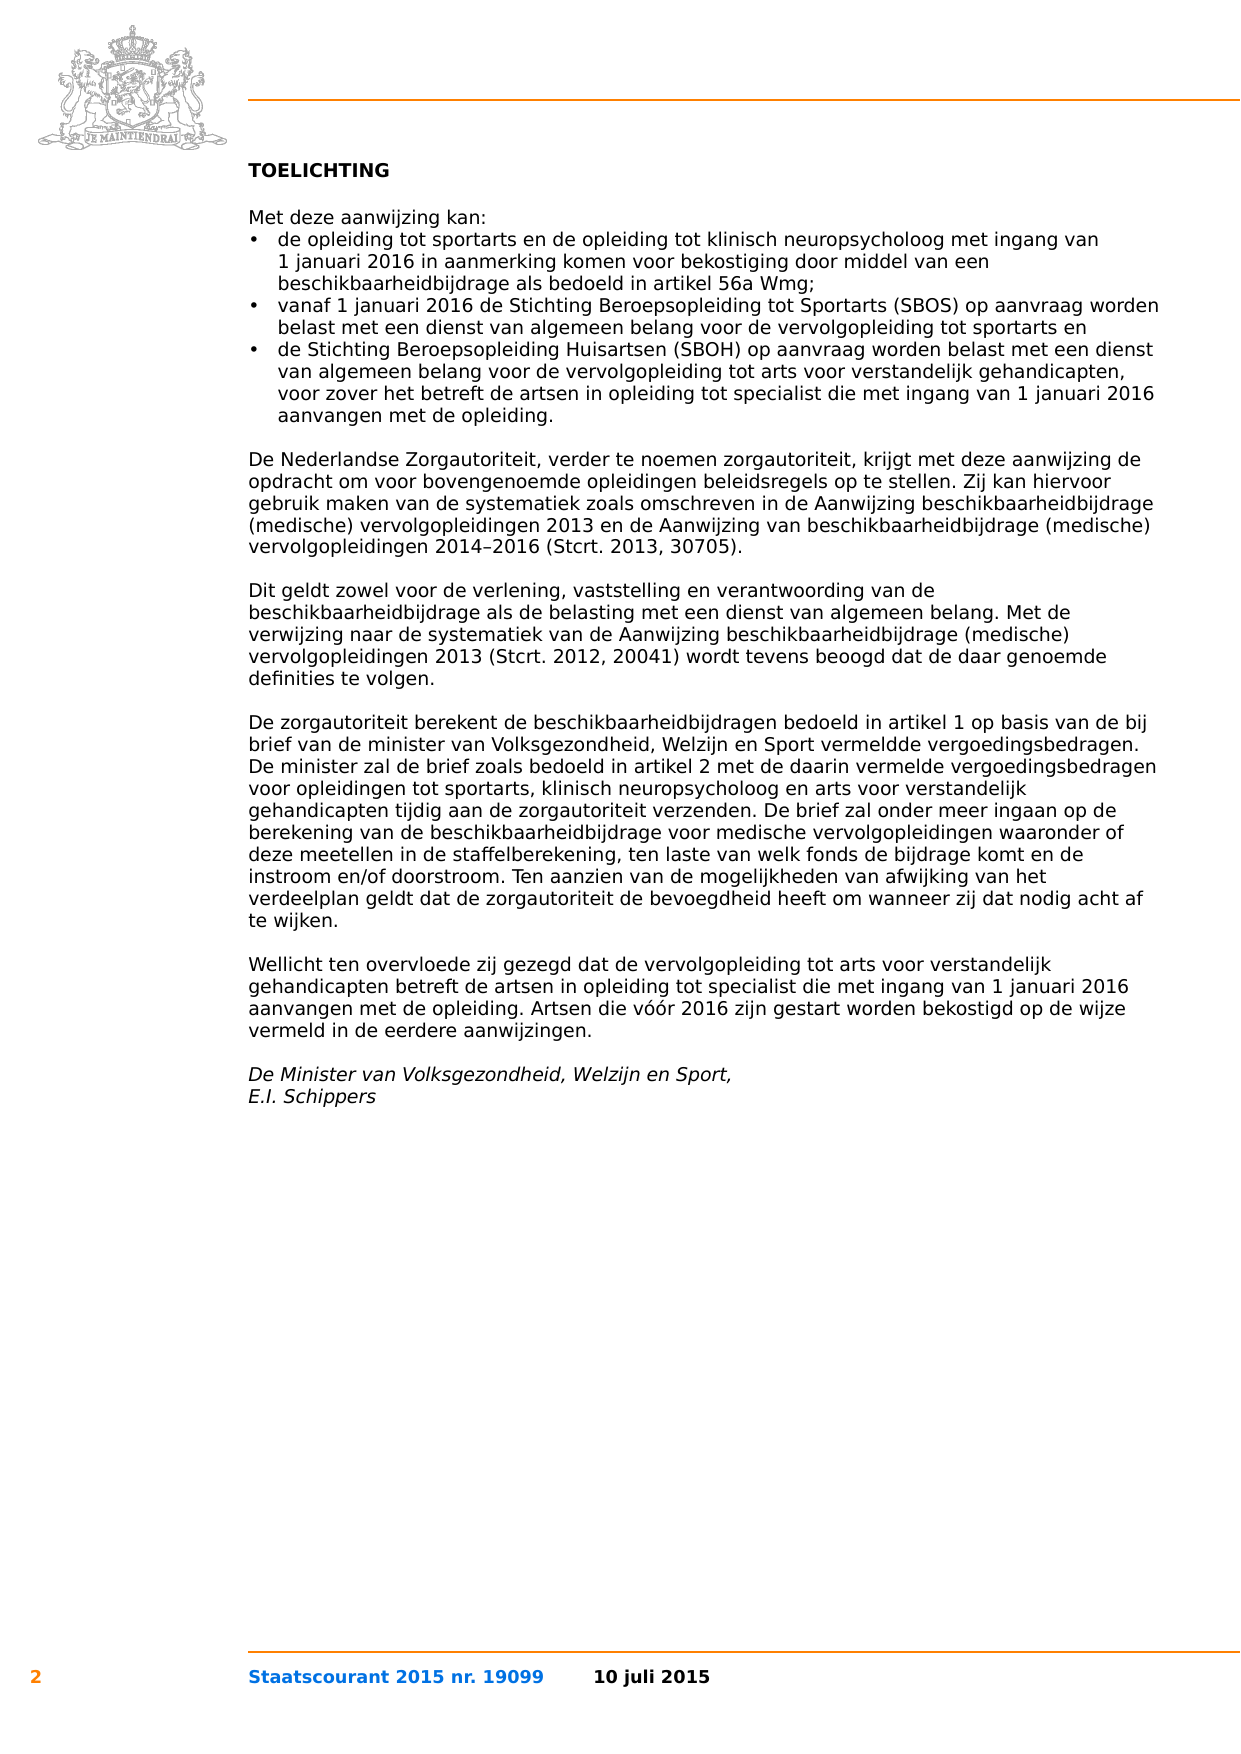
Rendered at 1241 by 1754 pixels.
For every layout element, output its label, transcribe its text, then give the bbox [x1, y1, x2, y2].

text • de Stichting Beroepsopleiding Huisartsen (SBOH) op aanvraag worden belast met een dienst van algemeen belang voor de vervolgopleiding tot arts voor verstandelijk gehandicapten, voor zover het betreft de artsen in opleiding tot specialist die met ingang van 1 januari 2016 aanvangen met de opleiding. [248, 339, 1163, 427]
subtitle TOELICHTING [248, 160, 1163, 182]
text Wellicht ten overvloede zij gezegd dat de vervolgopleiding tot arts voor verstandelijk gehandicapten betreft de artsen in opleiding tot specialist die met ingang van 1 januari 2016 aanvangen met de opleiding. Artsen die vóór 2016 zijn gestart worden bekostigd op de wijze vermeld in de eerdere aanwijzingen. [248, 954, 1163, 1042]
text • vanaf 1 januari 2016 de Stichting Beroepsopleiding tot Sportarts (SBOS) op aanvraag worden belast met een dienst van algemeen belang voor de vervolgopleiding tot sportarts en [248, 295, 1163, 339]
text • de opleiding tot sportarts en de opleiding tot klinisch neuropsycholoog met ingang van 1 januari 2016 in aanmerking komen voor bekostiging door middel van een beschikbaarheidbijdrage als bedoeld in artikel 56a Wmg; [248, 229, 1163, 295]
text Met deze aanwijzing kan: [248, 207, 1163, 229]
text De Minister van Volksgezondheid, Welzijn en Sport, E.I. Schippers [248, 1063, 1163, 1107]
text Dit geldt zowel voor de verlening, vaststelling en verantwoording van de beschikbaarheidbijdrage als de belasting met een dienst van algemeen belang. Met de verwijzing naar de systematiek van de Aanwijzing beschikbaarheidbijdrage (medische) vervolgopleidingen 2013 (Stcrt. 2012, 20041) wordt tevens beoogd dat de daar genoemde definities te volgen. [248, 580, 1163, 690]
text De Nederlandse Zorgautoriteit, verder te noemen zorgautoriteit, krijgt met deze aanwijzing de opdracht om voor bovengenoemde opleidingen beleidsregels op te stellen. Zij kan hiervoor gebruik maken van de systematiek zoals omschreven in de Aanwijzing beschikbaarheidbijdrage (medische) vervolgopleidingen 2013 en de Aanwijzing van beschikbaarheidbijdrage (medische) vervolgopleidingen 2014–2016 (Stcrt. 2013, 30705). [248, 448, 1163, 558]
picture [38, 25, 227, 150]
text De zorgautoriteit berekent de beschikbaarheidbijdragen bedoeld in artikel 1 op basis van de bij brief van de minister van Volksgezondheid, Welzijn en Sport vermeldde vergoedingsbedragen. De minister zal de brief zoals bedoeld in artikel 2 met de daarin vermelde vergoedingsbedragen voor opleidingen tot sportarts, klinisch neuropsycholoog en arts voor verstandelijk gehandicapten tijdig aan de zorgautoriteit verzenden. De brief zal onder meer ingaan op de berekening van de beschikbaarheidbijdrage voor medische vervolgopleidingen waaronder of deze meetellen in de staffelberekening, ten laste van welk fonds de bijdrage komt en de instroom en/of doorstroom. Ten aanzien van de mogelijkheden van afwijking van het verdeelplan geldt dat de zorgautoriteit de bevoegdheid heeft om wanneer zij dat nodig acht af te wijken. [248, 712, 1163, 932]
